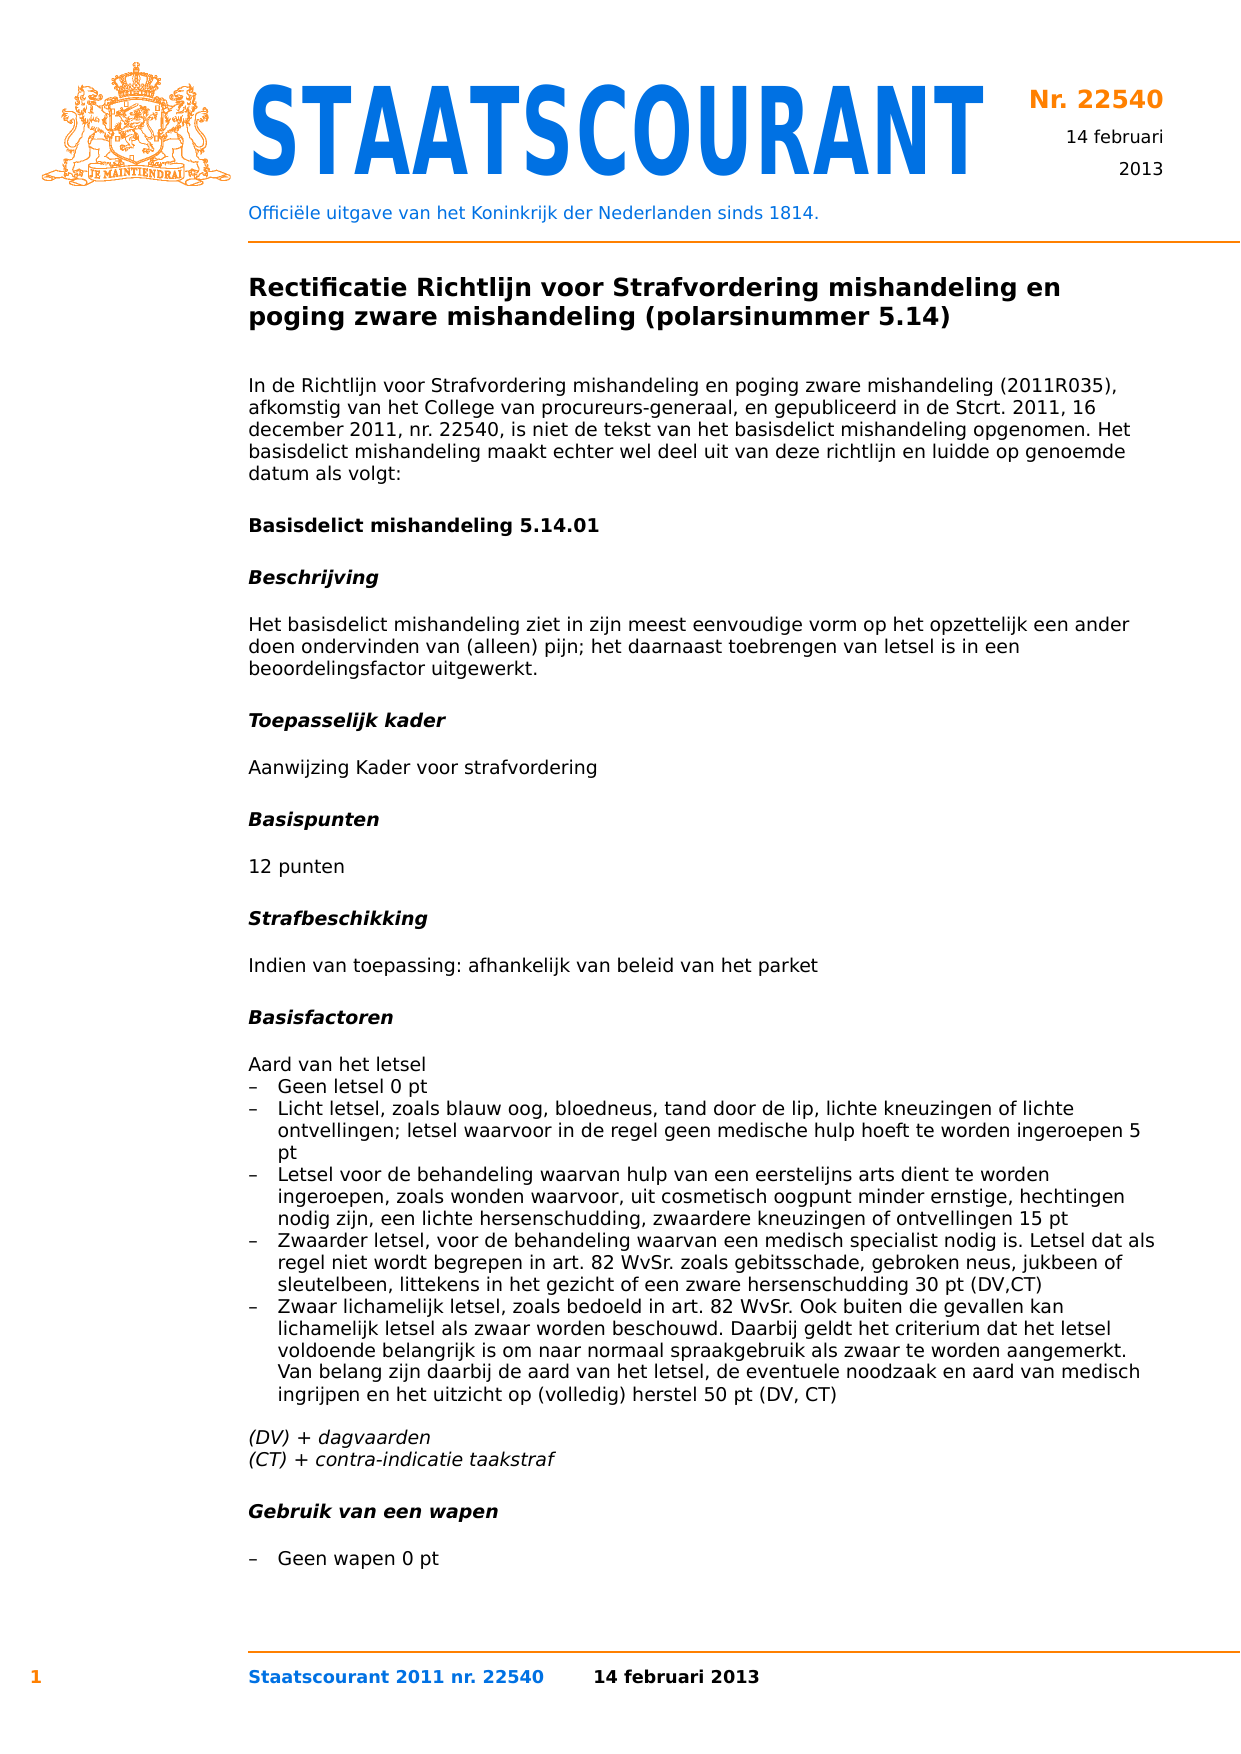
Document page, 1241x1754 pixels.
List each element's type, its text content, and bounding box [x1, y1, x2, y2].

text – Zwaar lichamelijk letsel, zoals bedoeld in art. 82 WvSr. Ook buiten die gevallen kan lichamelijk letsel als zwaar worden beschouwd. Daarbij geldt het criterium dat het letsel voldoende belangrijk is om naar normaal spraakgebruik als zwaar te worden aangemerkt. Van belang zijn daarbij de aard van het letsel, de eventuele noodzaak en aard van medisch ingrijpen en het uitzicht op (volledig) herstel 50 pt (DV, CT) [248, 1296, 1163, 1405]
text – Zwaarder letsel, voor de behandeling waarvan een medisch specialist nodig is. Letsel dat als regel niet wordt begrepen in art. 82 WvSr. zoals gebitsschade, gebroken neus, jukbeen of sleutelbeen, littekens in het gezicht of een zware hersenschudding 30 pt (DV,CT) [248, 1229, 1163, 1296]
table_cell 2013 [998, 153, 1240, 203]
subtitle Basispunten [248, 809, 1163, 831]
text In de Richtlijn voor Strafvordering mishandeling en poging zware mishandeling (2011R035), afkomstig van het College van procureurs-generaal, en gepubliceerd in de Stcrt. 2011, 16 december 2011, nr. 22540, is niet de tekst van het basisdelict mishandeling opgenomen. Het basisdelict mishandeling maakt echter wel deel uit van deze richtlijn en luidde op genoemde datum als volgt: [248, 375, 1163, 485]
text (CT) + contra-indicatie taakstraf [248, 1449, 1163, 1471]
subtitle Basisfactoren [248, 1007, 1163, 1029]
text – Letsel voor de behandeling waarvan hulp van een eerstelijns arts dient te worden ingeroepen, zoals wonden waarvoor, uit cosmetisch oogpunt minder ernstige, hechtingen nodig zijn, een lichte hersenschudding, zwaardere kneuzingen of ontvellingen 15 pt [248, 1164, 1163, 1229]
text 12 punten [248, 856, 1163, 878]
subtitle Strafbeschikking [248, 908, 1163, 930]
text – Licht letsel, zoals blauw oog, bloedneus, tand door de lip, lichte kneuzingen of lichte ontvellingen; letsel waarvoor in de regel geen medische hulp hoeft te worden ingeroepen 5 pt [248, 1098, 1163, 1164]
text – Geen letsel 0 pt [248, 1076, 1163, 1098]
text – Geen wapen 0 pt [248, 1548, 1163, 1570]
subtitle Toepasselijk kader [248, 710, 1163, 732]
table_header STAATSCOURANT [248, 62, 998, 203]
text (DV) + dagvaarden [248, 1427, 1163, 1449]
subtitle Gebruik van een wapen [248, 1501, 1163, 1523]
table_header [25, 62, 248, 241]
subtitle Beschrijving [248, 567, 1163, 589]
table_cell Officiële uitgave van het Koninkrijk der Nederlanden sinds 1814. [248, 203, 1240, 241]
subtitle Rectificatie Richtlijn voor Strafvordering mishandeling en poging zware mishandeling (polarsinummer 5.14) [248, 273, 1163, 331]
table_cell 14 februari [998, 121, 1240, 153]
text Indien van toepassing: afhankelijk van beleid van het parket [248, 955, 1163, 977]
table_header Nr. 22540 [998, 62, 1240, 121]
text Aard van het letsel [248, 1054, 1163, 1076]
text Het basisdelict mishandeling ziet in zijn meest eenvoudige vorm op het opzettelijk een ander doen ondervinden van (alleen) pijn; het daarnaast toebrengen van letsel is in een beoordelingsfactor uitgewerkt. [248, 614, 1163, 680]
text Aanwijzing Kader voor strafvordering [248, 757, 1163, 779]
picture [41, 62, 231, 186]
subtitle Basisdelict mishandeling 5.14.01 [248, 515, 1163, 537]
